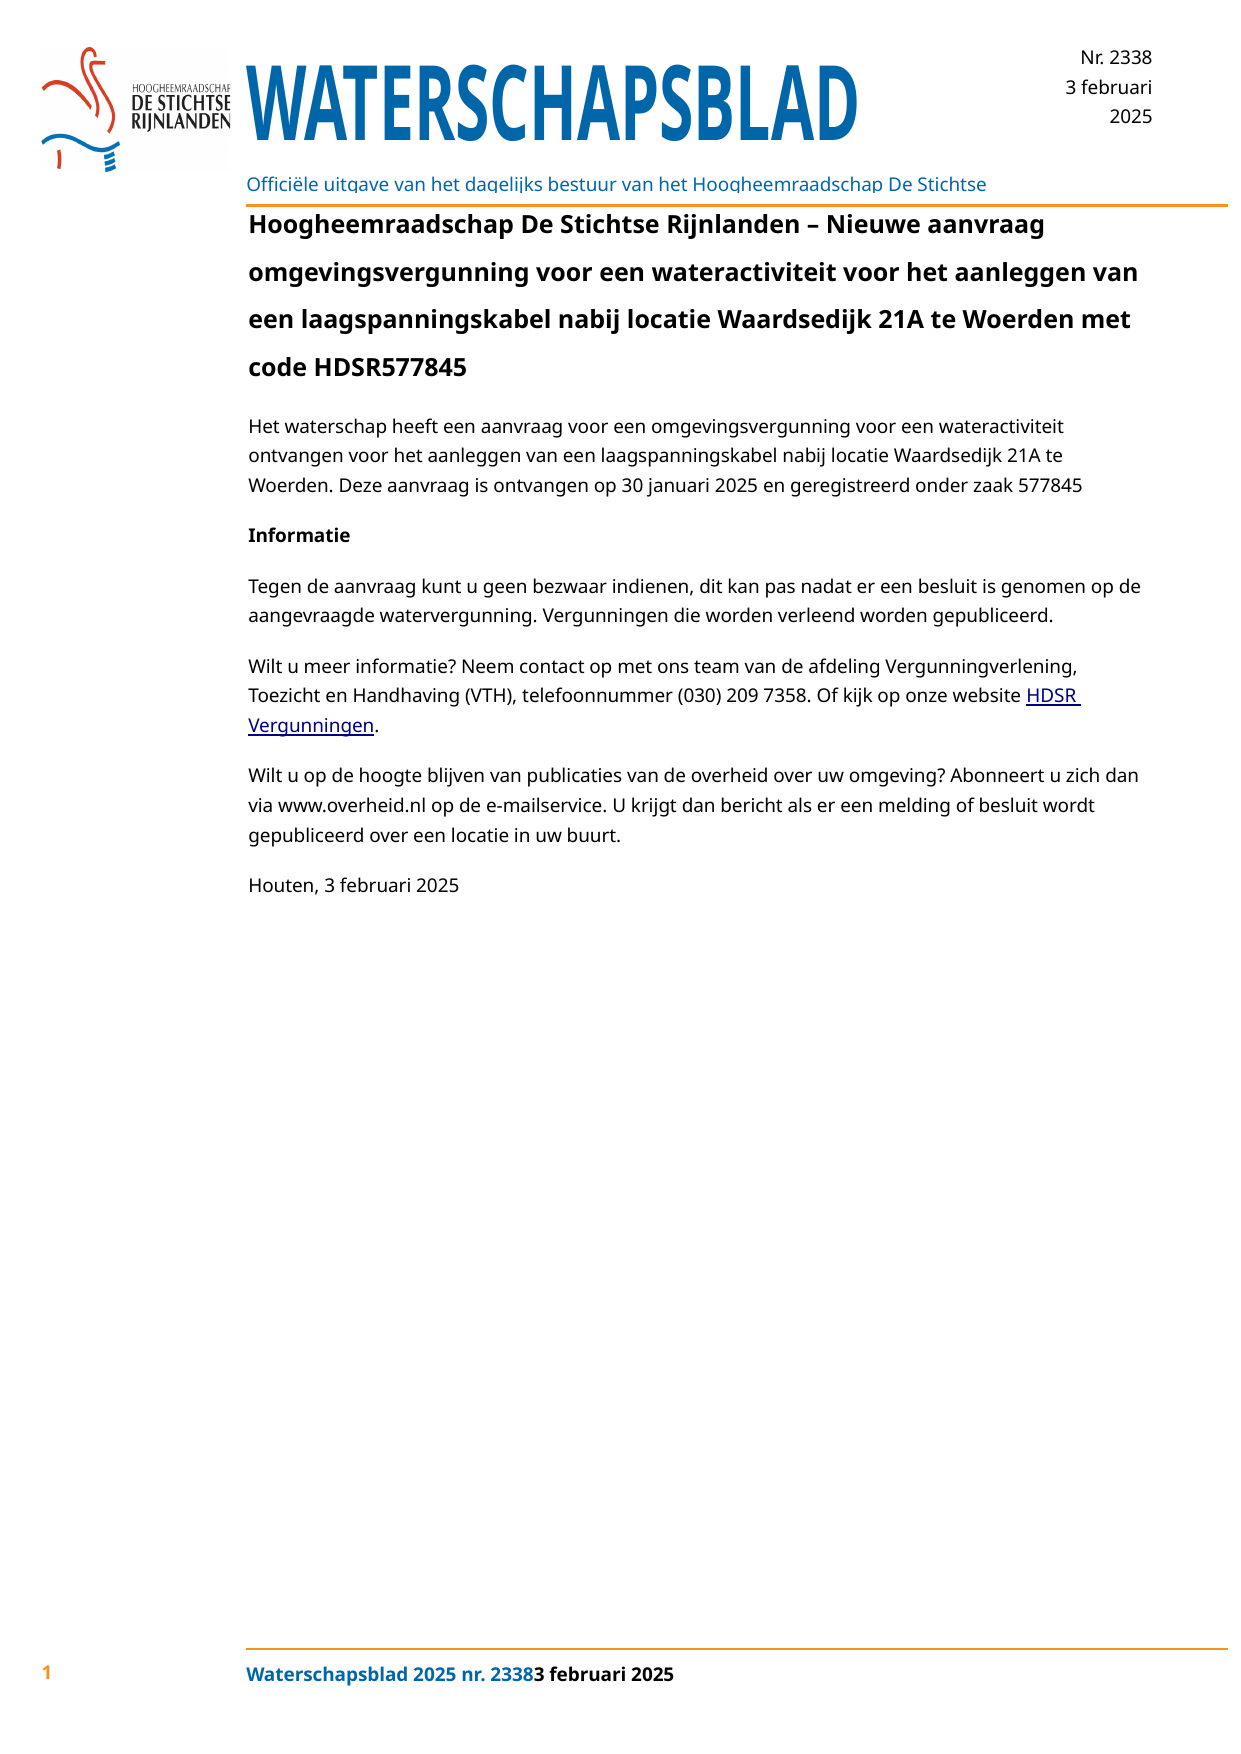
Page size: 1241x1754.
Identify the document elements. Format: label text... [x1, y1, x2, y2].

picture [41, 47, 231, 172]
text Houten, 3 februari 2025 [248, 872, 1152, 898]
text Wilt u op de hoogte blijven van publicaties van de overheid over uw omgeving? Abonneert u zich dan via www.overheid.nl op de e-mailservice. U krijgt dan bericht als er een melding of besluit wordt gepubliceerd over een locatie in uw buurt. [248, 763, 1152, 848]
text Het waterschap heeft een aanvraag voor een omgevingsvergunning voor een wateractiviteit ontvangen voor het aanleggen van een laagspanningskabel nabij locatie Waardsedijk 21A te Woerden. Deze aanvraag is ontvangen op 30 januari 2025 en geregistreerd onder zaak 577845 [248, 413, 1152, 498]
text Tegen de aanvraag kunt u geen bezwaar indienen, dit kan pas nadat er een besluit is genomen op de aangevraagde watervergunning. Vergunningen die worden verleend worden gepubliceerd. [248, 573, 1152, 628]
text Wilt u meer informatie? Neem contact op met ons team van de afdeling Vergunningverlening, Toezicht en Handhaving (VTH), telefoonnummer (030) 209 7358. Of kijk op onze website HDSR Vergunningen. [248, 653, 1152, 738]
text Hoogheemraadschap De Stichtse Rijnlanden – Nieuwe aanvraag omgevingsvergunning voor een wateractiviteit voor het aanleggen van een laagspanningskabel nabij locatie Waardsedijk 21A te Woerden met code HDSR577845 [248, 207, 1152, 384]
text Informatie [248, 523, 1152, 548]
